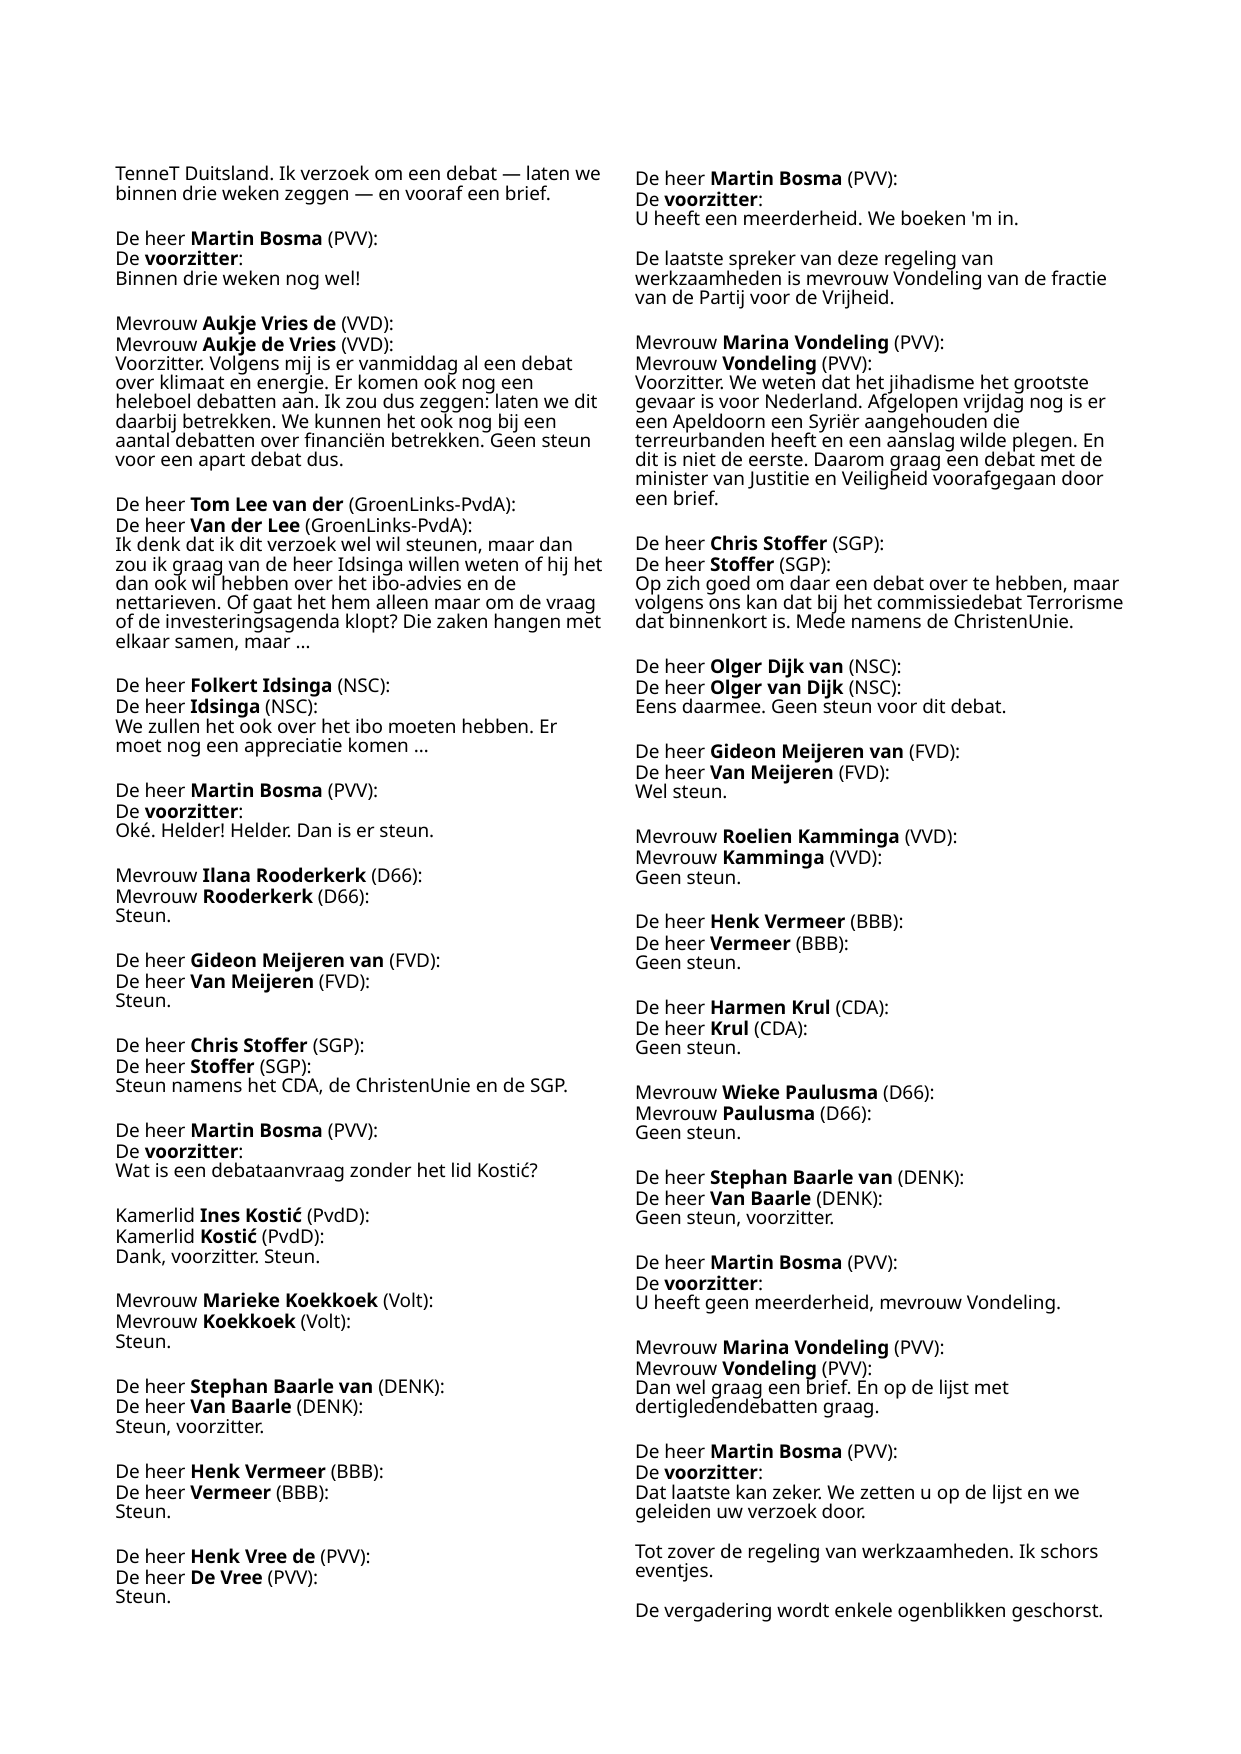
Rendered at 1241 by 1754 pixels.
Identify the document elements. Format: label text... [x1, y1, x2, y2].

text De heer Martin Bosma (PVV): [115, 777, 605, 803]
text U heeft geen meerderheid, mevrouw Vondeling. [635, 1294, 1125, 1313]
text De heer Vermeer (BBB): [635, 934, 1125, 954]
text De heer Chris Stoffer (SGP): [635, 530, 1125, 556]
text Geen steun. [635, 869, 1125, 888]
text De heer Stoffer (SGP): [115, 1058, 605, 1077]
text De heer Martin Bosma (PVV): [635, 1439, 1125, 1464]
text De heer Henk Vree de (PVV): [115, 1543, 605, 1569]
text De heer Martin Bosma (PVV): [115, 1117, 605, 1143]
text De heer Stephan Baarle van (DENK): [115, 1373, 605, 1398]
text Steun. [115, 1503, 605, 1522]
text Mevrouw Paulusma (D66): [635, 1105, 1125, 1124]
text De heer Henk Vermeer (BBB): [115, 1458, 605, 1484]
text Mevrouw Koekkoek (Volt): [115, 1313, 605, 1333]
text Dat laatste kan zeker. We zetten u op de lijst en we geleiden uw verzoek door. [635, 1484, 1125, 1522]
text Mevrouw Kamminga (VVD): [635, 849, 1125, 869]
text Steun. [115, 1333, 605, 1352]
text De heer Tom Lee van der (GroenLinks-PvdA): [115, 491, 605, 517]
text Mevrouw Vondeling (PVV): [635, 1360, 1125, 1379]
text Geen steun. [635, 1124, 1125, 1143]
text Mevrouw Aukje Vries de (VVD): [115, 310, 605, 336]
text De heer Van Meijeren (FVD): [115, 973, 605, 992]
text De voorzitter: [635, 191, 1125, 210]
text Wat is een debataanvraag zonder het lid Kostić? [115, 1162, 605, 1182]
text Kamerlid Kostić (PvdD): [115, 1228, 605, 1248]
text De heer Martin Bosma (PVV): [115, 225, 605, 250]
text Dan wel graag een brief. En op de lijst met dertigledendebatten graag. [635, 1379, 1125, 1418]
text U heeft een meerderheid. We boeken 'm in. [635, 210, 1125, 230]
text Geen steun. [635, 1039, 1125, 1058]
text TenneT Duitsland. Ik verzoek om een debat — laten we binnen drie weken zeggen — en vooraf een brief. [115, 165, 605, 204]
text De voorzitter: [115, 250, 605, 270]
text De heer Van Meijeren (FVD): [635, 764, 1125, 783]
text Mevrouw Aukje de Vries (VVD): [115, 336, 605, 355]
text Geen steun, voorzitter. [635, 1209, 1125, 1228]
text De heer Martin Bosma (PVV): [635, 165, 1125, 191]
text De heer De Vree (PVV): [115, 1569, 605, 1588]
text De heer Henk Vermeer (BBB): [635, 909, 1125, 934]
text De heer Stephan Baarle van (DENK): [635, 1164, 1125, 1190]
text De voorzitter: [635, 1464, 1125, 1484]
text Mevrouw Rooderkerk (D66): [115, 888, 605, 907]
text Op zich goed om daar een debat over te hebben, maar volgens ons kan dat bij het commissiedebat Terrorisme dat binnenkort is. Mede namens de ChristenUnie. [635, 575, 1125, 633]
text Ik denk dat ik dit verzoek wel wil steunen, maar dan zou ik graag van de heer Idsinga willen weten of hij het dan ook wil hebben over het ibo-advies en de nettarieven. Of gaat het hem alleen maar om de vraag of de investeringsagenda klopt? Die zaken hangen met elkaar samen, maar … [115, 536, 605, 652]
text Wel steun. [635, 783, 1125, 803]
text Eens daarmee. Geen steun voor dit debat. [635, 698, 1125, 718]
text Binnen drie weken nog wel! [115, 270, 605, 289]
text Voorzitter. We weten dat het jihadisme het grootste gevaar is voor Nederland. Afgelopen vrijdag nog is er een Apeldoorn een Syriër aangehouden die terreurbanden heeft en een aanslag wilde plegen. En dit is niet de eerste. Daarom graag een debat met de minister van Justitie en Veiligheid voorafgegaan door een brief. [635, 374, 1125, 509]
text De heer Van Baarle (DENK): [115, 1398, 605, 1418]
text De voorzitter: [115, 803, 605, 822]
text De heer Stoffer (SGP): [635, 556, 1125, 575]
text De heer Olger Dijk van (NSC): [635, 653, 1125, 679]
text De vergadering wordt enkele ogenblikken geschorst. [635, 1602, 1125, 1622]
text De heer Krul (CDA): [635, 1019, 1125, 1039]
text Steun. [115, 992, 605, 1012]
text Steun. [115, 907, 605, 926]
text Steun. [115, 1588, 605, 1607]
text De heer Olger van Dijk (NSC): [635, 679, 1125, 698]
text De heer Martin Bosma (PVV): [635, 1249, 1125, 1275]
text We zullen het ook over het ibo moeten hebben. Er moet nog een appreciatie komen … [115, 718, 605, 756]
text De heer Van Baarle (DENK): [635, 1190, 1125, 1209]
text Dank, voorzitter. Steun. [115, 1248, 605, 1267]
text Steun namens het CDA, de ChristenUnie en de SGP. [115, 1077, 605, 1097]
text Steun, voorzitter. [115, 1418, 605, 1437]
text Geen steun. [635, 954, 1125, 973]
text Mevrouw Marieke Koekkoek (Volt): [115, 1288, 605, 1313]
text De heer Gideon Meijeren van (FVD): [635, 738, 1125, 764]
text Mevrouw Marina Vondeling (PVV): [635, 329, 1125, 355]
text Mevrouw Vondeling (PVV): [635, 355, 1125, 374]
text De heer Harmen Krul (CDA): [635, 994, 1125, 1019]
text De heer Folkert Idsinga (NSC): [115, 673, 605, 698]
text De heer Vermeer (BBB): [115, 1484, 605, 1503]
text Voorzitter. Volgens mij is er vanmiddag al een debat over klimaat en energie. Er komen ook nog een heleboel debatten aan. Ik zou dus zeggen: laten we dit daarbij betrekken. We kunnen het ook nog bij een aantal debatten over financiën betrekken. Geen steun voor een apart debat dus. [115, 355, 605, 470]
text De voorzitter: [115, 1143, 605, 1162]
text De voorzitter: [635, 1275, 1125, 1294]
text De heer Gideon Meijeren van (FVD): [115, 947, 605, 973]
text Kamerlid Ines Kostić (PvdD): [115, 1203, 605, 1228]
text De laatste spreker van deze regeling van werkzaamheden is mevrouw Vondeling van de fractie van de Partij voor de Vrijheid. [635, 250, 1125, 308]
text Oké. Helder! Helder. Dan is er steun. [115, 822, 605, 841]
text Mevrouw Marina Vondeling (PVV): [635, 1334, 1125, 1360]
text De heer Idsinga (NSC): [115, 698, 605, 718]
text De heer Chris Stoffer (SGP): [115, 1032, 605, 1058]
text Mevrouw Wieke Paulusma (D66): [635, 1079, 1125, 1105]
text Tot zover de regeling van werkzaamheden. Ik schors eventjes. [635, 1543, 1125, 1581]
text Mevrouw Ilana Rooderkerk (D66): [115, 862, 605, 888]
text De heer Van der Lee (GroenLinks-PvdA): [115, 517, 605, 536]
text Mevrouw Roelien Kamminga (VVD): [635, 824, 1125, 849]
